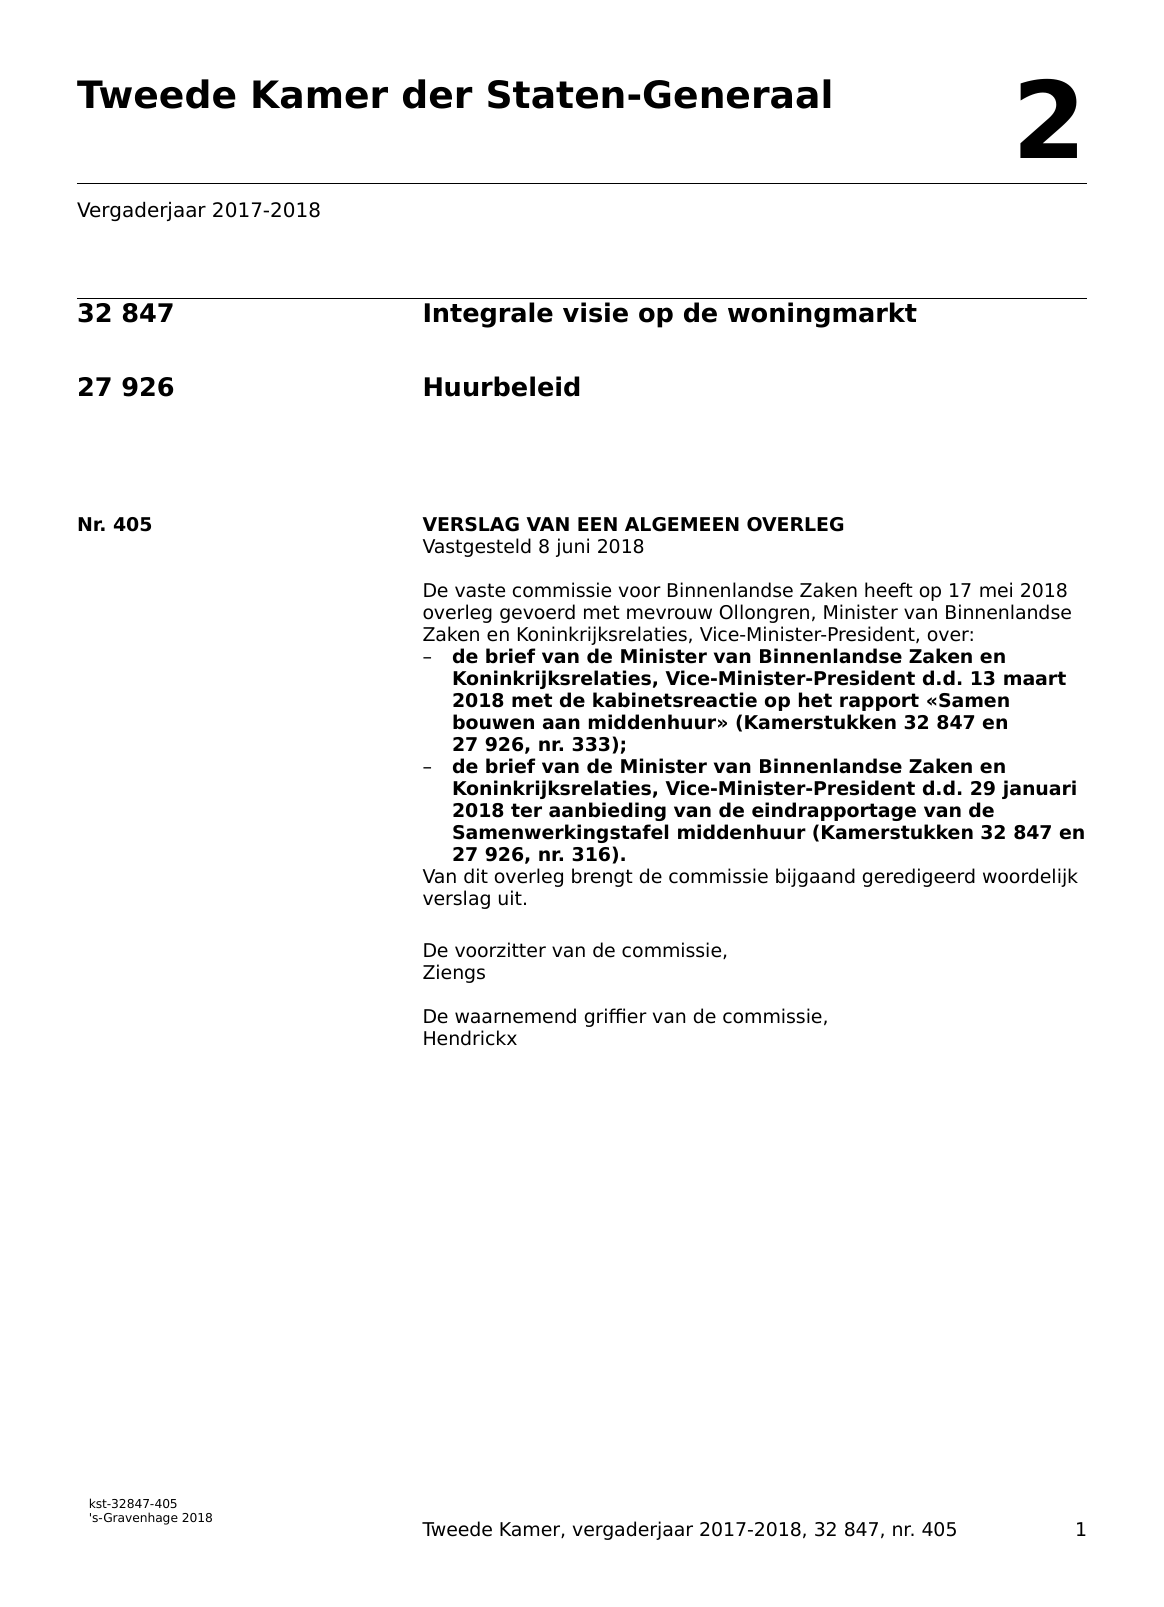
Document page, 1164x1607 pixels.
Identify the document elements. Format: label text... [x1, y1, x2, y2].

table_cell Vergaderjaar 2017-2018 [77, 184, 1087, 298]
text Van dit overleg brengt de commissie bijgaand geredigeerd woordelijk verslag uit. [422, 866, 1087, 909]
text De waarnemend griffier van de commissie, Hendrickx [422, 1006, 1087, 1050]
subtitle Nr. 405 VERSLAG VAN EEN ALGEMEEN OVERLEG [77, 514, 1087, 536]
text Vastgesteld 8 juni 2018 [422, 536, 1087, 558]
text De vaste commissie voor Binnenlandse Zaken heeft op 17 mei 2018 overleg gevoerd met mevrouw Ollongren, Minister van Binnenlandse Zaken en Koninkrijksrelaties, Vice-Minister-President, over: [422, 580, 1087, 646]
text kst-32847-405 [88, 1497, 323, 1511]
text 's-Gravenhage 2018 [88, 1511, 323, 1525]
table_header 2 [886, 59, 1087, 183]
text De voorzitter van de commissie, Ziengs [422, 939, 1087, 983]
subtitle 27 926 Huurbeleid [77, 373, 1087, 403]
table_header Tweede Kamer der Staten-Generaal [77, 59, 886, 183]
subtitle 32 847 Integrale visie op de woningmarkt [77, 299, 1087, 329]
text – de brief van de Minister van Binnenlandse Zaken en Koninkrijksrelaties, Vice-Minister-President d.d. 13 maart 2018 met de kabinetsreactie op het rapport «Samen bouwen aan middenhuur» (Kamerstukken 32 847 en 27 926, nr. 333); [422, 646, 1087, 756]
text – de brief van de Minister van Binnenlandse Zaken en Koninkrijksrelaties, Vice-Minister-President d.d. 29 januari 2018 ter aanbieding van de eindrapportage van de Samenwerkingstafel middenhuur (Kamerstukken 32 847 en 27 926, nr. 316). [422, 756, 1087, 866]
